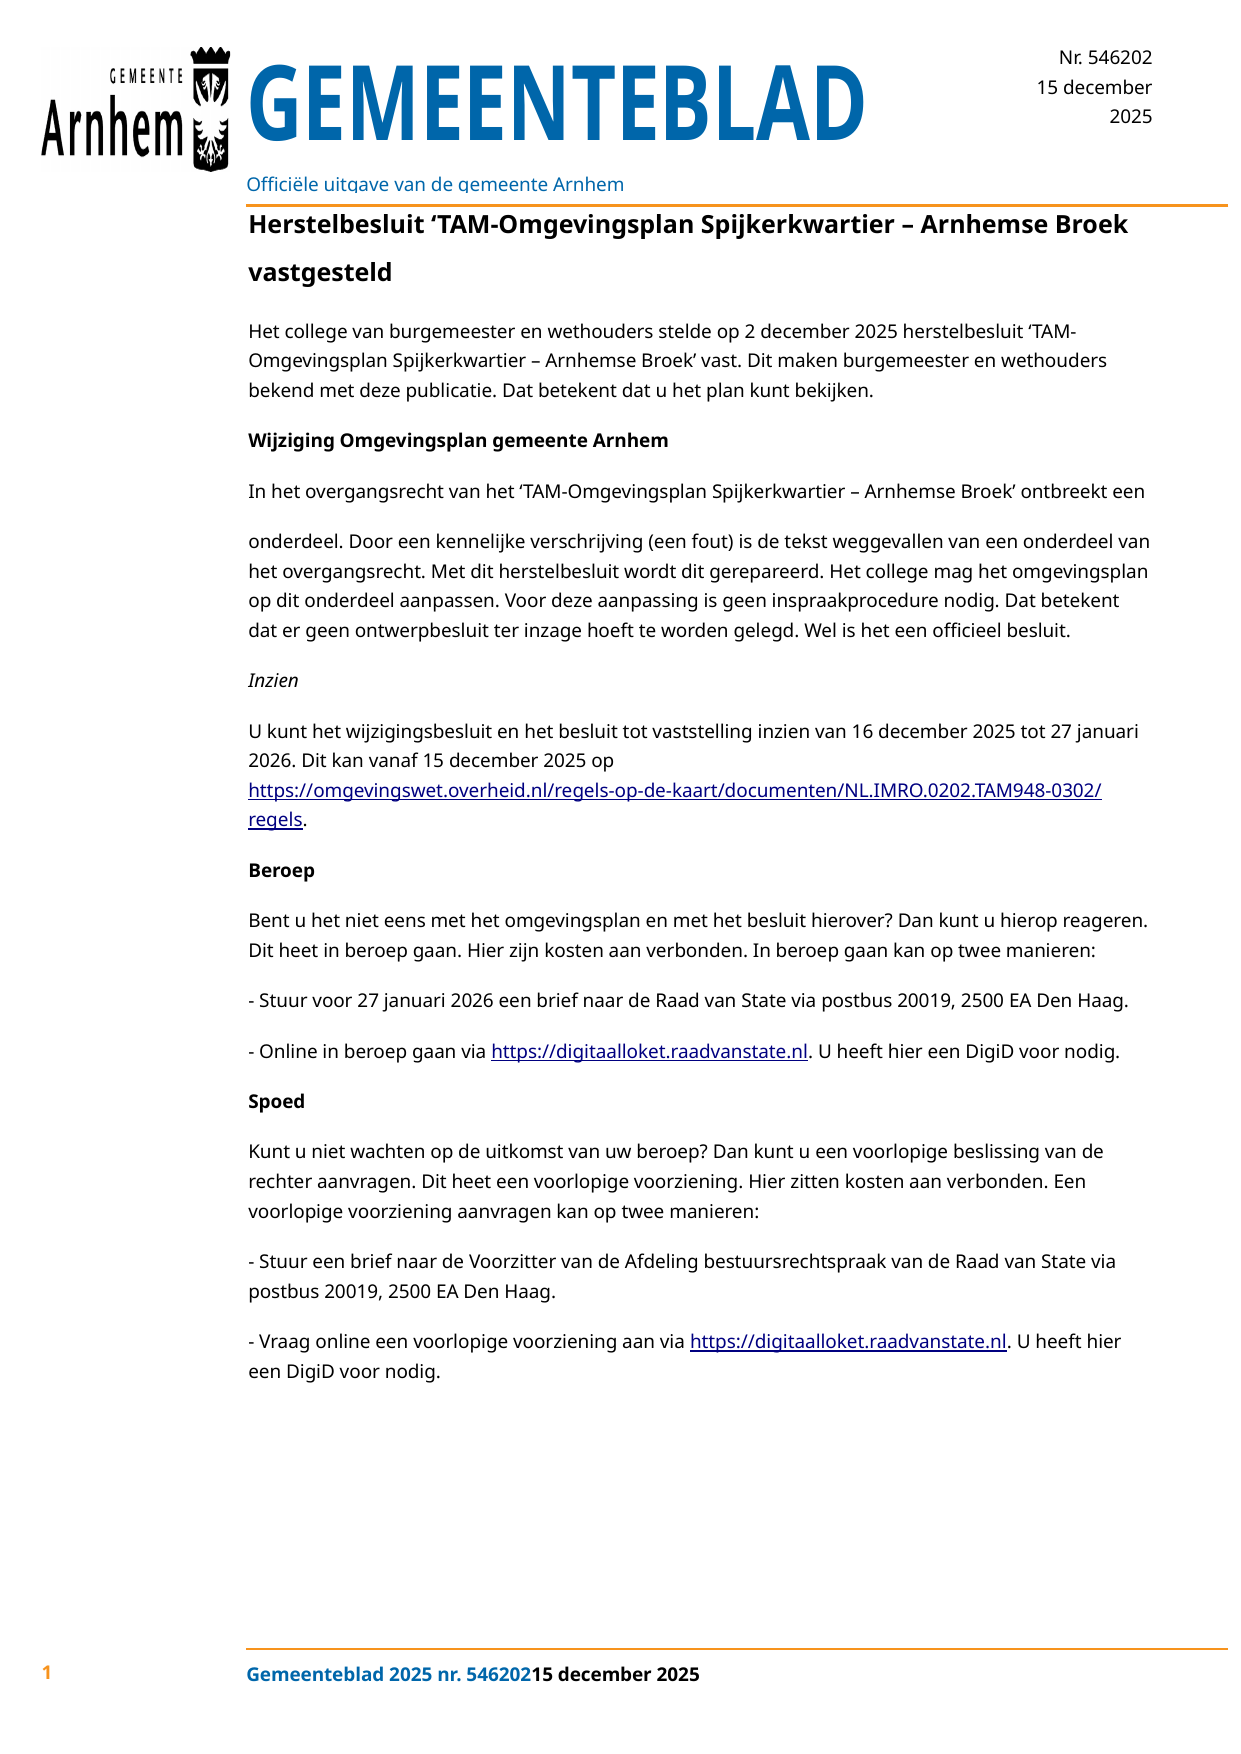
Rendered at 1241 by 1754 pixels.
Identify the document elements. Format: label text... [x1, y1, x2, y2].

text Herstelbesluit ‘TAM-Omgevingsplan Spijkerkwartier – Arnhemse Broek vastgesteld [248, 207, 1152, 288]
text Beroep [248, 857, 1152, 883]
picture [41, 47, 231, 172]
text Bent u het niet eens met het omgevingsplan en met het besluit hierover? Dan kunt u hierop reageren. Dit heet in beroep gaan. Hier zijn kosten aan verbonden. In beroep gaan kan op twee manieren: [248, 907, 1152, 963]
text Het college van burgemeester en wethouders stelde op 2 december 2025 herstelbesluit ‘TAM-Omgevingsplan Spijkerkwartier – Arnhemse Broek’ vast. Dit maken burgemeester en wethouders bekend met deze publicatie. Dat betekent dat u het plan kunt bekijken. [248, 318, 1152, 403]
text U kunt het wijzigingsbesluit en het besluit tot vaststelling inzien van 16 december 2025 tot 27 januari 2026. Dit kan vanaf 15 december 2025 op https://omgevingswet.overheid.nl/regels-op-de-kaart/documenten/NL.IMRO.0202.TAM948-0302/regels. [248, 718, 1152, 832]
text In het overgangsrecht van het ‘TAM-Omgevingsplan Spijkerkwartier – Arnhemse Broek’ ontbreekt een [248, 478, 1152, 504]
text - Stuur voor 27 januari 2026 een brief naar de Raad van State via postbus 20019, 2500 EA Den Haag. [248, 987, 1152, 1013]
text - Online in beroep gaan via https://digitaalloket.raadvanstate.nl. U heeft hier een DigiD voor nodig. [248, 1038, 1152, 1064]
text Inzien [248, 667, 1152, 693]
text onderdeel. Door een kennelijke verschrijving (een fout) is de tekst weggevallen van een onderdeel van het overgangsrecht. Met dit herstelbesluit wordt dit gerepareerd. Het college mag het omgevingsplan op dit onderdeel aanpassen. Voor deze aanpassing is geen inspraakprocedure nodig. Dat betekent dat er geen ontwerpbesluit ter inzage hoeft te worden gelegd. Wel is het een officieel besluit. [248, 528, 1152, 643]
text - Vraag online een voorlopige voorziening aan via https://digitaalloket.raadvanstate.nl. U heeft hier een DigiD voor nodig. [248, 1328, 1152, 1384]
text Spoed [248, 1088, 1152, 1114]
text - Stuur een brief naar de Voorzitter van de Afdeling bestuursrechtspraak van de Raad van State via postbus 20019, 2500 EA Den Haag. [248, 1248, 1152, 1304]
text Wijziging Omgevingsplan gemeente Arnhem [248, 427, 1152, 453]
text Kunt u niet wachten op de uitkomst van uw beroep? Dan kunt u een voorlopige beslissing van de rechter aanvragen. Dit heet een voorlopige voorziening. Hier zitten kosten aan verbonden. Een voorlopige voorziening aanvragen kan op twee manieren: [248, 1139, 1152, 1224]
